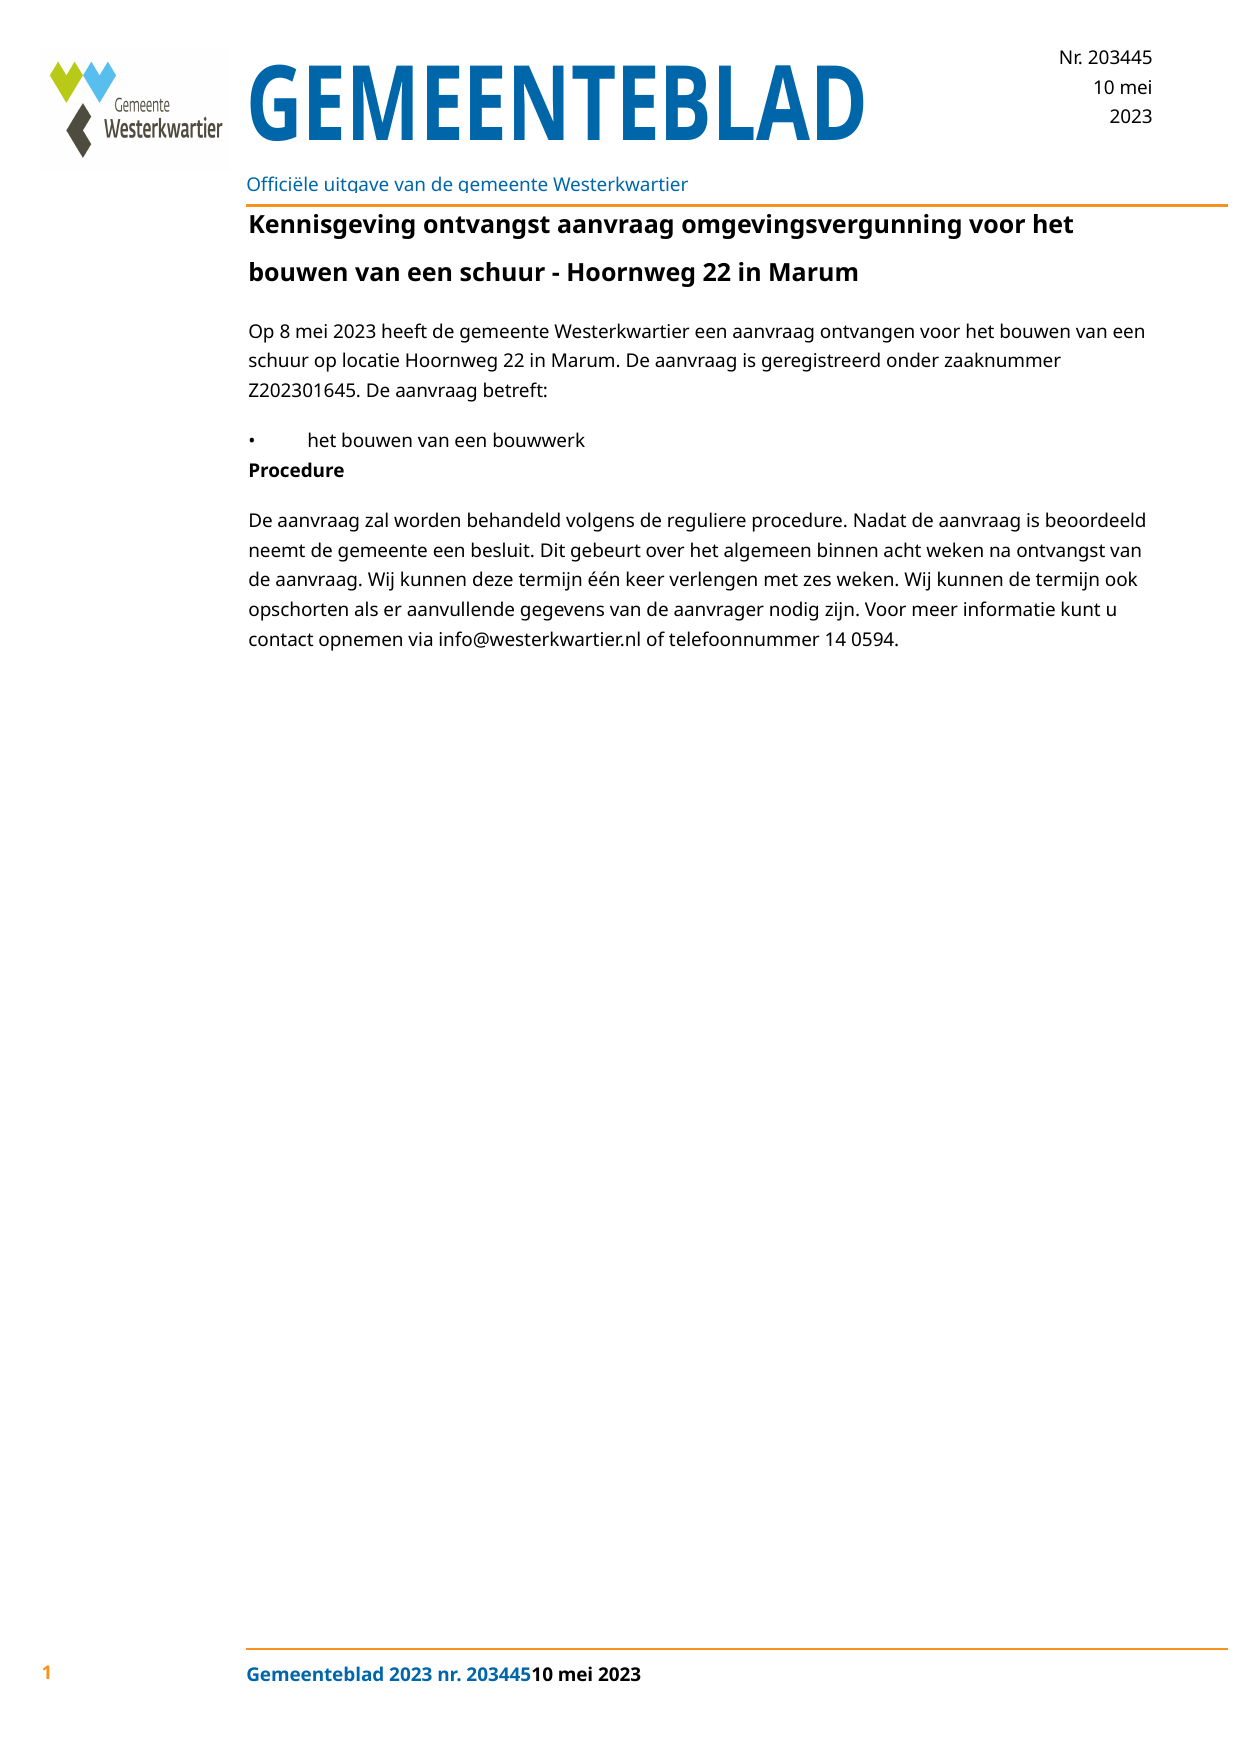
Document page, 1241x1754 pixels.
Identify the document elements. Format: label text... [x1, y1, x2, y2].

text De aanvraag zal worden behandeld volgens de reguliere procedure. Nadat de aanvraag is beoordeeld neemt de gemeente een besluit. Dit gebeurt over het algemeen binnen acht weken na ontvangst van de aanvraag. Wij kunnen deze termijn één keer verlengen met zes weken. Wij kunnen de termijn ook opschorten als er aanvullende gegevens van de aanvrager nodig zijn. Voor meer informatie kunt u contact opnemen via info@westerkwartier.nl of telefoonnummer 14 0594. [248, 507, 1152, 652]
text Procedure [248, 457, 1152, 483]
picture [41, 47, 231, 172]
text Op 8 mei 2023 heeft de gemeente Westerkwartier een aanvraag ontvangen voor het bouwen van een schuur op locatie Hoornweg 22 in Marum. De aanvraag is geregistreerd onder zaaknummer Z202301645. De aanvraag betreft: [248, 318, 1152, 403]
list het bouwen van een bouwwerk [248, 427, 1152, 453]
text Kennisgeving ontvangst aanvraag omgevingsvergunning voor het bouwen van een schuur - Hoornweg 22 in Marum [248, 207, 1152, 288]
